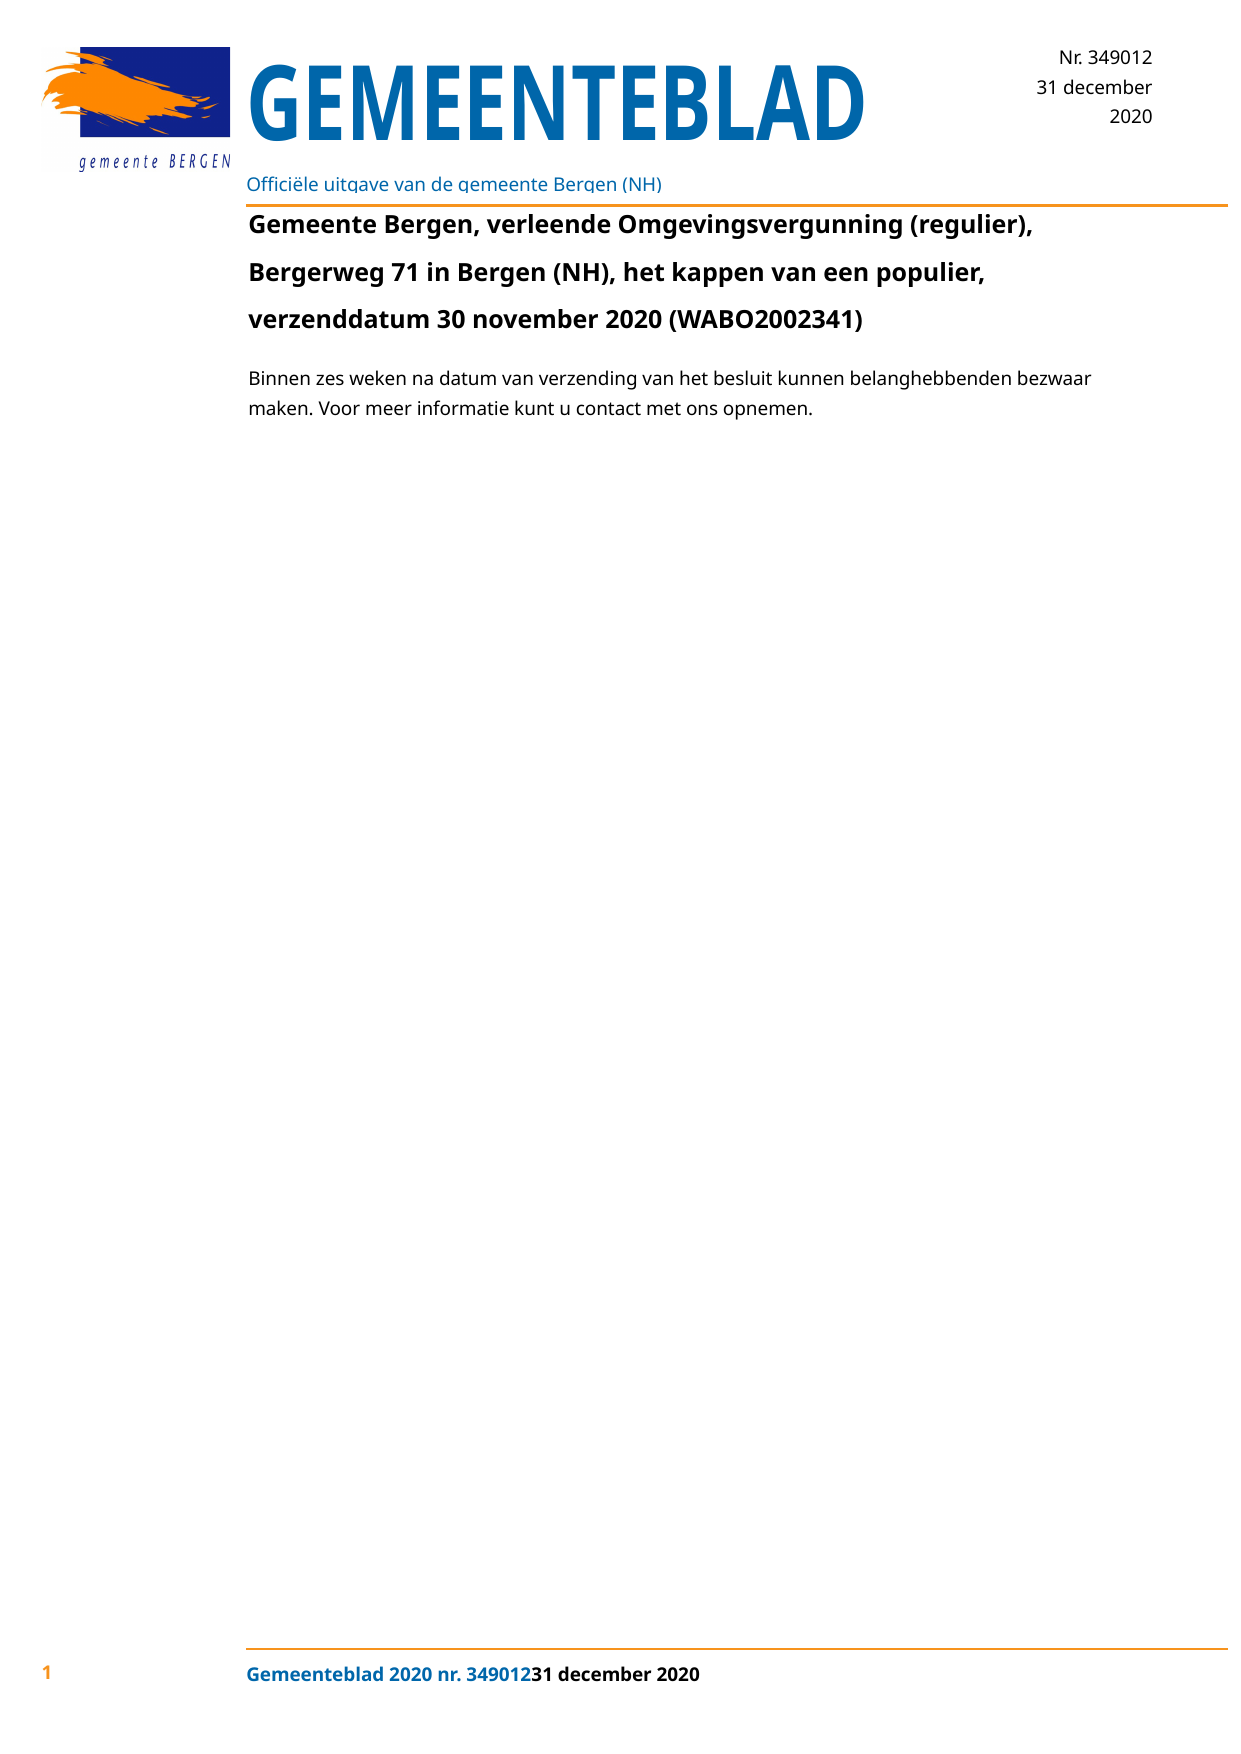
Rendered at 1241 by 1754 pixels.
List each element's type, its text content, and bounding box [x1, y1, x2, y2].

text Gemeente Bergen, verleende Omgevingsvergunning (regulier), Bergerweg 71 in Bergen (NH), het kappen van een populier, verzenddatum 30 november 2020 (WABO2002341) [248, 207, 1152, 336]
text Binnen zes weken na datum van verzending van het besluit kunnen belanghebbenden bezwaar maken. Voor meer informatie kunt u contact met ons opnemen. [248, 366, 1152, 421]
picture [41, 47, 231, 172]
